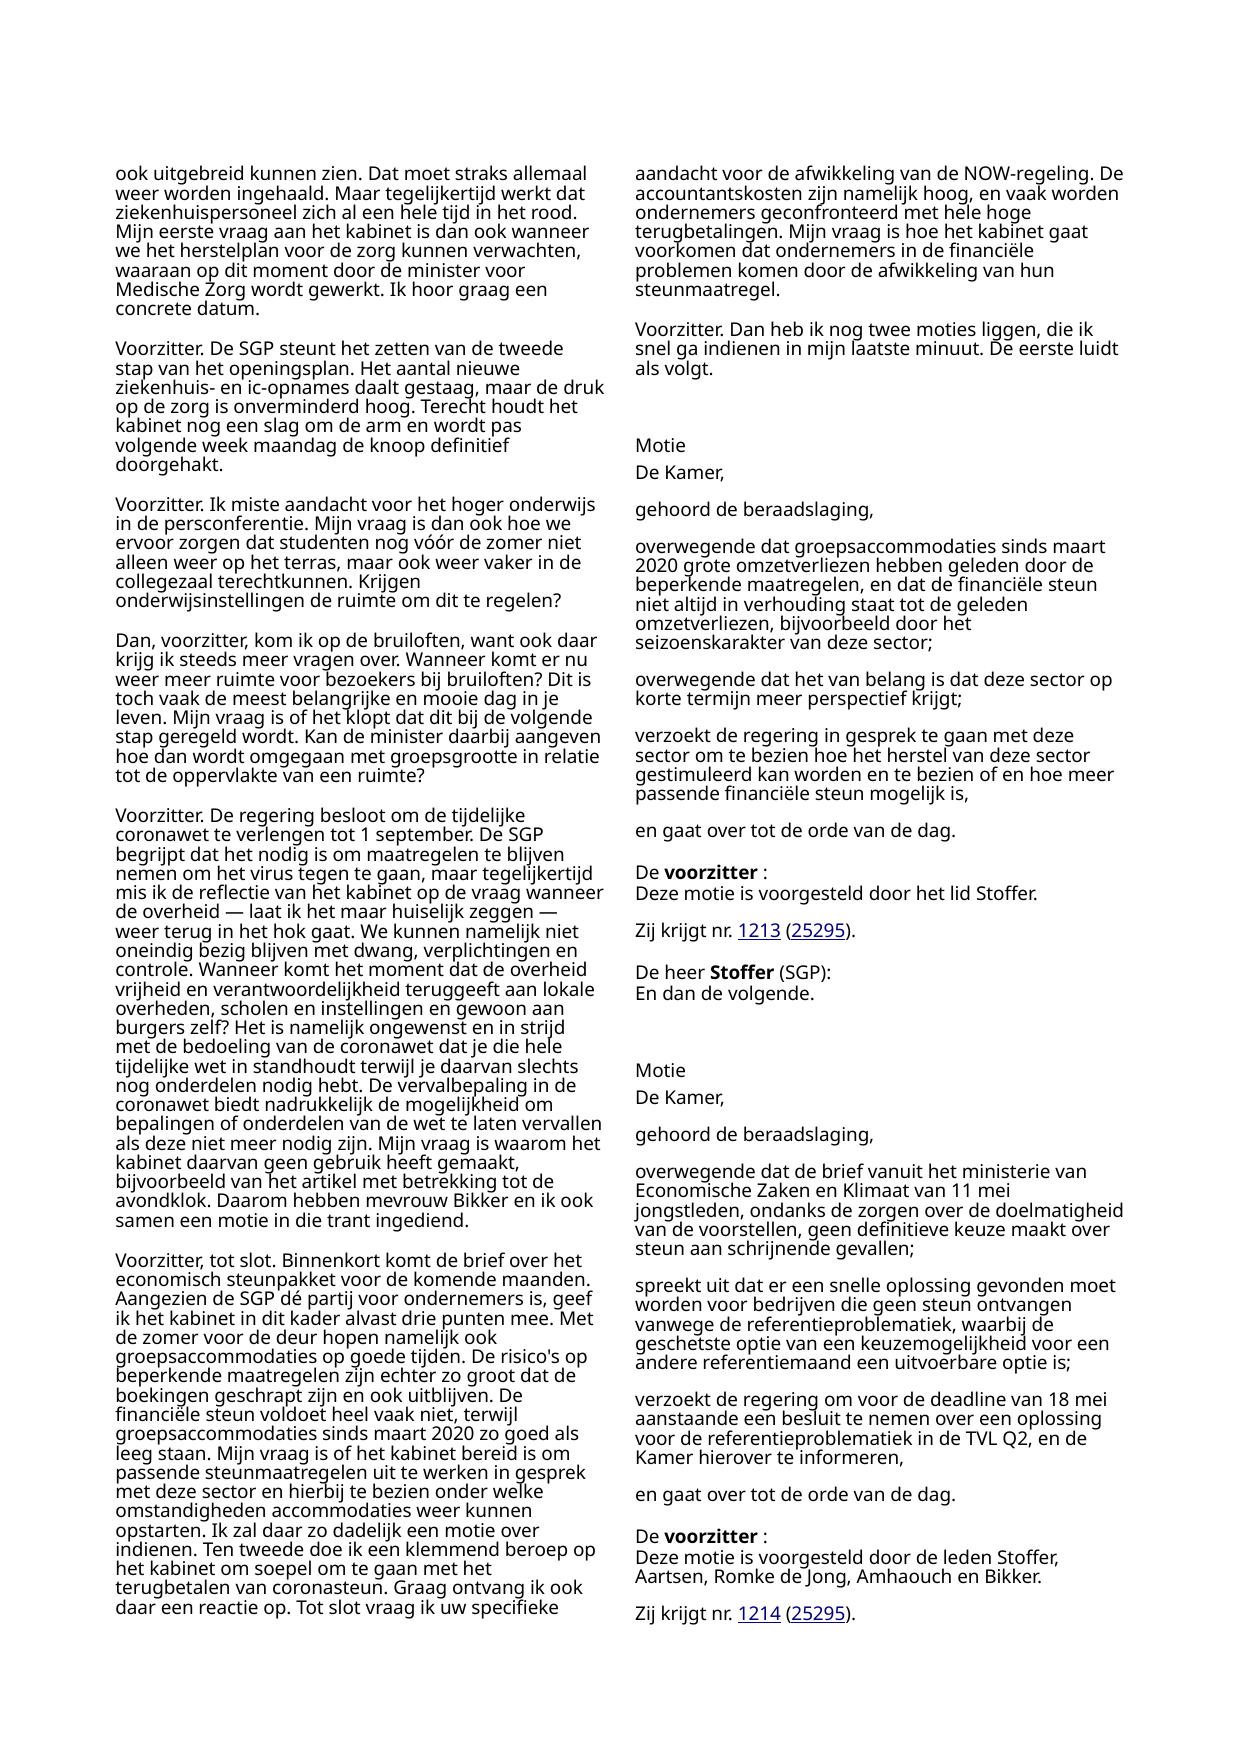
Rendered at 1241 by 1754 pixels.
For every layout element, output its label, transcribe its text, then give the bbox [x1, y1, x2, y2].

text spreekt uit dat er een snelle oplossing gevonden moet worden voor bedrijven die geen steun ontvangen vanwege de referentieproblematiek, waarbij de geschetste optie van een keuzemogelijkheid voor een andere referentiemaand een uitvoerbare optie is; [635, 1277, 1125, 1373]
text ook uitgebreid kunnen zien. Dat moet straks allemaal weer worden ingehaald. Maar tegelijkertijd werkt dat ziekenhuispersoneel zich al een hele tijd in het rood. Mijn eerste vraag aan het kabinet is dan ook wanneer we het herstelplan voor de zorg kunnen verwachten, waaraan op dit moment door de minister voor Medische Zorg wordt gewerkt. Ik hoor graag een concrete datum. [115, 165, 605, 319]
text en gaat over tot de orde van de dag. [635, 1486, 1125, 1505]
text De Kamer, [635, 1089, 1125, 1108]
text Motie [635, 1057, 1125, 1083]
text Voorzitter, tot slot. Binnenkort komt de brief over het economisch steunpakket voor de komende maanden. Aangezien de SGP dé partij voor ondernemers is, geef ik het kabinet in dit kader alvast drie punten mee. Met de zomer voor de deur hopen namelijk ook groepsaccommodaties op goede tijden. De risico's op beperkende maatregelen zijn echter zo groot dat de boekingen geschrapt zijn en ook uitblijven. De financiële steun voldoet heel vaak niet, terwijl groepsaccommodaties sinds maart 2020 zo goed als leeg staan. Mijn vraag is of het kabinet bereid is om passende steunmaatregelen uit te werken in gesprek met deze sector en hierbij te bezien onder welke omstandigheden accommodaties weer kunnen opstarten. Ik zal daar zo dadelijk een motie over indienen. Ten tweede doe ik een klemmend beroep op het kabinet om soepel om te gaan met het terugbetalen van coronasteun. Graag ontvang ik ook daar een reactie op. Tot slot vraag ik uw specifieke [115, 1252, 605, 1618]
text De Kamer, [635, 464, 1125, 483]
text Voorzitter. De SGP steunt het zetten van de tweede stap van het openingsplan. Het aantal nieuwe ziekenhuis- en ic-opnames daalt gestaag, maar de druk op de zorg is onverminderd hoog. Terecht houdt het kabinet nog een slag om de arm en wordt pas volgende week maandag de knoop definitief doorgehakt. [115, 340, 605, 475]
text overwegende dat het van belang is dat deze sector op korte termijn meer perspectief krijgt; [635, 671, 1125, 710]
text Voorzitter. Dan heb ik nog twee moties liggen, die ik snel ga indienen in mijn laatste minuut. De eerste luidt als volgt. [635, 321, 1125, 379]
text Deze motie is voorgesteld door het lid Stoffer. [635, 885, 1125, 904]
text De voorzitter : [635, 1523, 1125, 1549]
text Dan, voorzitter, kom ik op de bruiloften, want ook daar krijg ik steeds meer vragen over. Wanneer komt er nu weer meer ruimte voor bezoekers bij bruiloften? Dit is toch vaak de meest belangrijke en mooie dag in je leven. Mijn vraag is of het klopt dat dit bij de volgende stap geregeld wordt. Kan de minister daarbij aangeven hoe dan wordt omgegaan met groepsgrootte in relatie tot de oppervlakte van een ruimte? [115, 632, 605, 786]
text Zij krijgt nr. 1214 (25295). [635, 1605, 1125, 1624]
text Motie [635, 432, 1125, 458]
text Zij krijgt nr. 1213 (25295). [635, 922, 1125, 941]
text verzoekt de regering om voor de deadline van 18 mei aanstaande een besluit te nemen over een oplossing voor de referentieproblematiek in de TVL Q2, en de Kamer hierover te informeren, [635, 1391, 1125, 1468]
text gehoord de beraadslaging, [635, 501, 1125, 520]
text Voorzitter. Ik miste aandacht voor het hoger onderwijs in de persconferentie. Mijn vraag is dan ook hoe we ervoor zorgen dat studenten nog vóór de zomer niet alleen weer op het terras, maar ook weer vaker in de collegezaal terechtkunnen. Krijgen onderwijsinstellingen de ruimte om dit te regelen? [115, 496, 605, 611]
text verzoekt de regering in gesprek te gaan met deze sector om te bezien hoe het herstel van deze sector gestimuleerd kan worden en te bezien of en hoe meer passende financiële steun mogelijk is, [635, 727, 1125, 804]
text Voorzitter. De regering besloot om de tijdelijke coronawet te verlengen tot 1 september. De SGP begrijpt dat het nodig is om maatregelen te blijven nemen om het virus tegen te gaan, maar tegelijkertijd mis ik de reflectie van het kabinet op de vraag wanneer de overheid — laat ik het maar huiselijk zeggen — weer terug in het hok gaat. We kunnen namelijk niet oneindig bezig blijven met dwang, verplichtingen en controle. Wanneer komt het moment dat de overheid vrijheid en verantwoordelijkheid teruggeeft aan lokale overheden, scholen en instellingen en gewoon aan burgers zelf? Het is namelijk ongewenst en in strijd met de bedoeling van de coronawet dat je die hele tijdelijke wet in standhoudt terwijl je daarvan slechts nog onderdelen nodig hebt. De vervalbepaling in de coronawet biedt nadrukkelijk de mogelijkheid om bepalingen of onderdelen van de wet te laten vervallen als deze niet meer nodig zijn. Mijn vraag is waarom het kabinet daarvan geen gebruik heeft gemaakt, bijvoorbeeld van het artikel met betrekking tot de avondklok. Daarom hebben mevrouw Bikker en ik ook samen een motie in die trant ingediend. [115, 807, 605, 1231]
text overwegende dat de brief vanuit het ministerie van Economische Zaken en Klimaat van 11 mei jongstleden, ondanks de zorgen over de doelmatigheid van de voorstellen, geen definitieve keuze maakt over steun aan schrijnende gevallen; [635, 1163, 1125, 1259]
text overwegende dat groepsaccommodaties sinds maart 2020 grote omzetverliezen hebben geleden door de beperkende maatregelen, en dat de financiële steun niet altijd in verhouding staat tot de geleden omzetverliezen, bijvoorbeeld door het seizoenskarakter van deze sector; [635, 538, 1125, 653]
text gehoord de beraadslaging, [635, 1126, 1125, 1145]
text En dan de volgende. [635, 985, 1125, 1004]
text De heer Stoffer (SGP): [635, 959, 1125, 985]
text en gaat over tot de orde van de dag. [635, 822, 1125, 841]
text Deze motie is voorgesteld door de leden Stoffer, Aartsen, Romke de Jong, Amhaouch en Bikker. [635, 1549, 1125, 1587]
text De voorzitter : [635, 859, 1125, 885]
text aandacht voor de afwikkeling van de NOW-regeling. De accountantskosten zijn namelijk hoog, en vaak worden ondernemers geconfronteerd met hele hoge terugbetalingen. Mijn vraag is hoe het kabinet gaat voorkomen dat ondernemers in de financiële problemen komen door de afwikkeling van hun steunmaatregel. [635, 165, 1125, 300]
